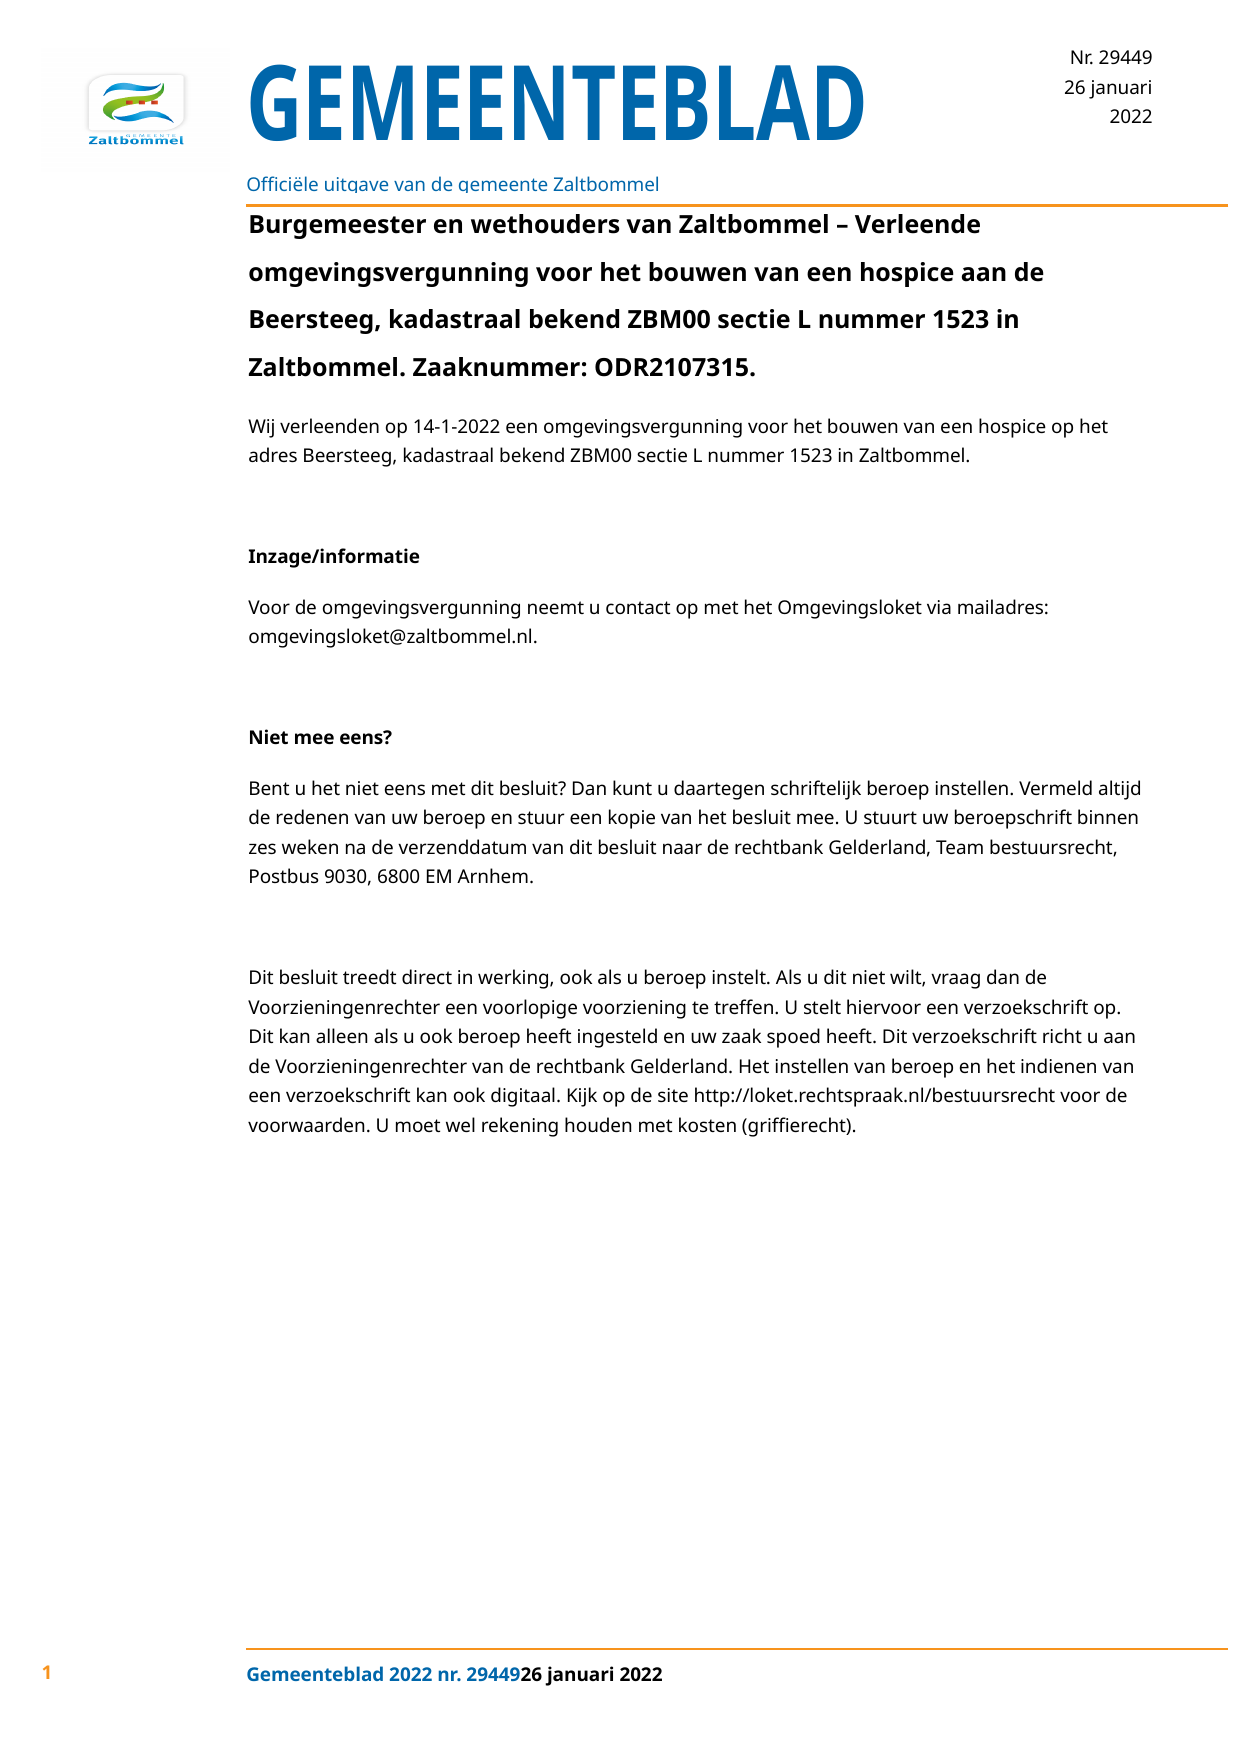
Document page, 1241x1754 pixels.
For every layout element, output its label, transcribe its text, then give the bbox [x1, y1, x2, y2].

picture [41, 47, 231, 172]
text Voor de omgevingsvergunning neemt u contact op met het Omgevingsloket via mailadres: omgevingsloket@zaltbommel.nl. [248, 594, 1152, 649]
text Bent u het niet eens met dit besluit? Dan kunt u daartegen schriftelijk beroep instellen. Vermeld altijd de redenen van uw beroep en stuur een kopie van het besluit mee. U stuurt uw beroepschrift binnen zes weken na de verzenddatum van dit besluit naar de rechtbank Gelderland, Team bestuursrecht, Postbus 9030, 6800 EM Arnhem. [248, 775, 1152, 889]
text Dit besluit treedt direct in werking, ook als u beroep instelt. Als u dit niet wilt, vraag dan de Voorzieningenrechter een voorlopige voorziening te treffen. U stelt hiervoor een verzoekschrift op. Dit kan alleen als u ook beroep heeft ingesteld en uw zaak spoed heeft. Dit verzoekschrift richt u aan de Voorzieningenrechter van de rechtbank Gelderland. Het instellen van beroep en het indienen van een verzoekschrift kan ook digitaal. Kijk op de site http://loket.rechtspraak.nl/bestuursrecht voor de voorwaarden. U moet wel rekening houden met kosten (griffierecht). [248, 964, 1152, 1138]
text Wij verleenden op 14-1-2022 een omgevingsvergunning voor het bouwen van een hospice op het adres Beersteeg, kadastraal bekend ZBM00 sectie L nummer 1523 in Zaltbommel. [248, 413, 1152, 468]
text Burgemeester en wethouders van Zaltbommel – Verleende omgevingsvergunning voor het bouwen van een hospice aan de Beersteeg, kadastraal bekend ZBM00 sectie L nummer 1523 in Zaltbommel. Zaaknummer: ODR2107315. [248, 207, 1152, 384]
text Inzage/informatie [248, 543, 1152, 569]
text Niet mee eens? [248, 724, 1152, 750]
